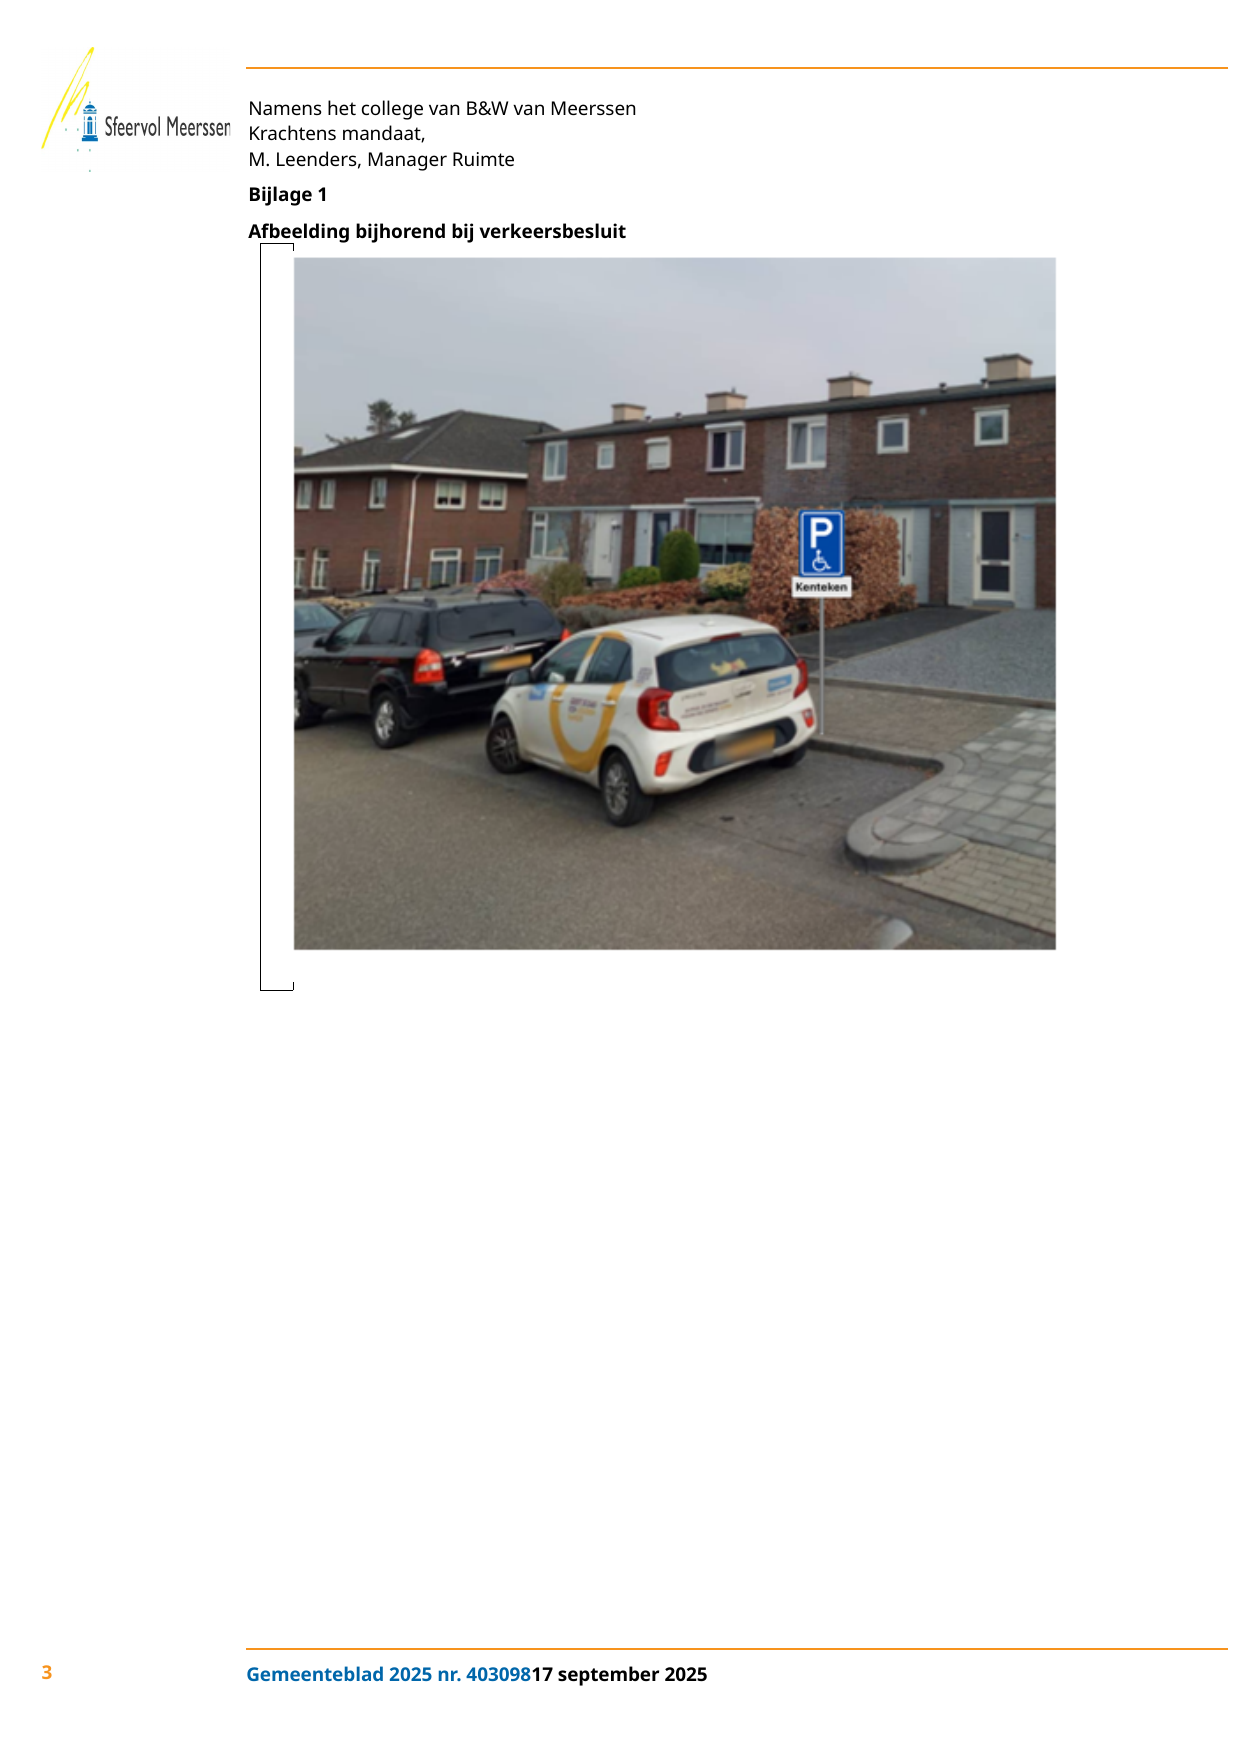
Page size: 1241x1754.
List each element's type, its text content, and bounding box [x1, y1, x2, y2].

text Namens het college van B&W van Meerssen [248, 95, 1152, 121]
text Afbeelding bijhorend bij verkeersbesluit [248, 223, 1152, 242]
picture [41, 47, 231, 172]
text Bijlage 1 [248, 186, 1152, 205]
text M. Leenders, Manager Ruimte [248, 146, 1152, 172]
picture [268, 251, 1155, 982]
text Krachtens mandaat, [248, 121, 1152, 146]
